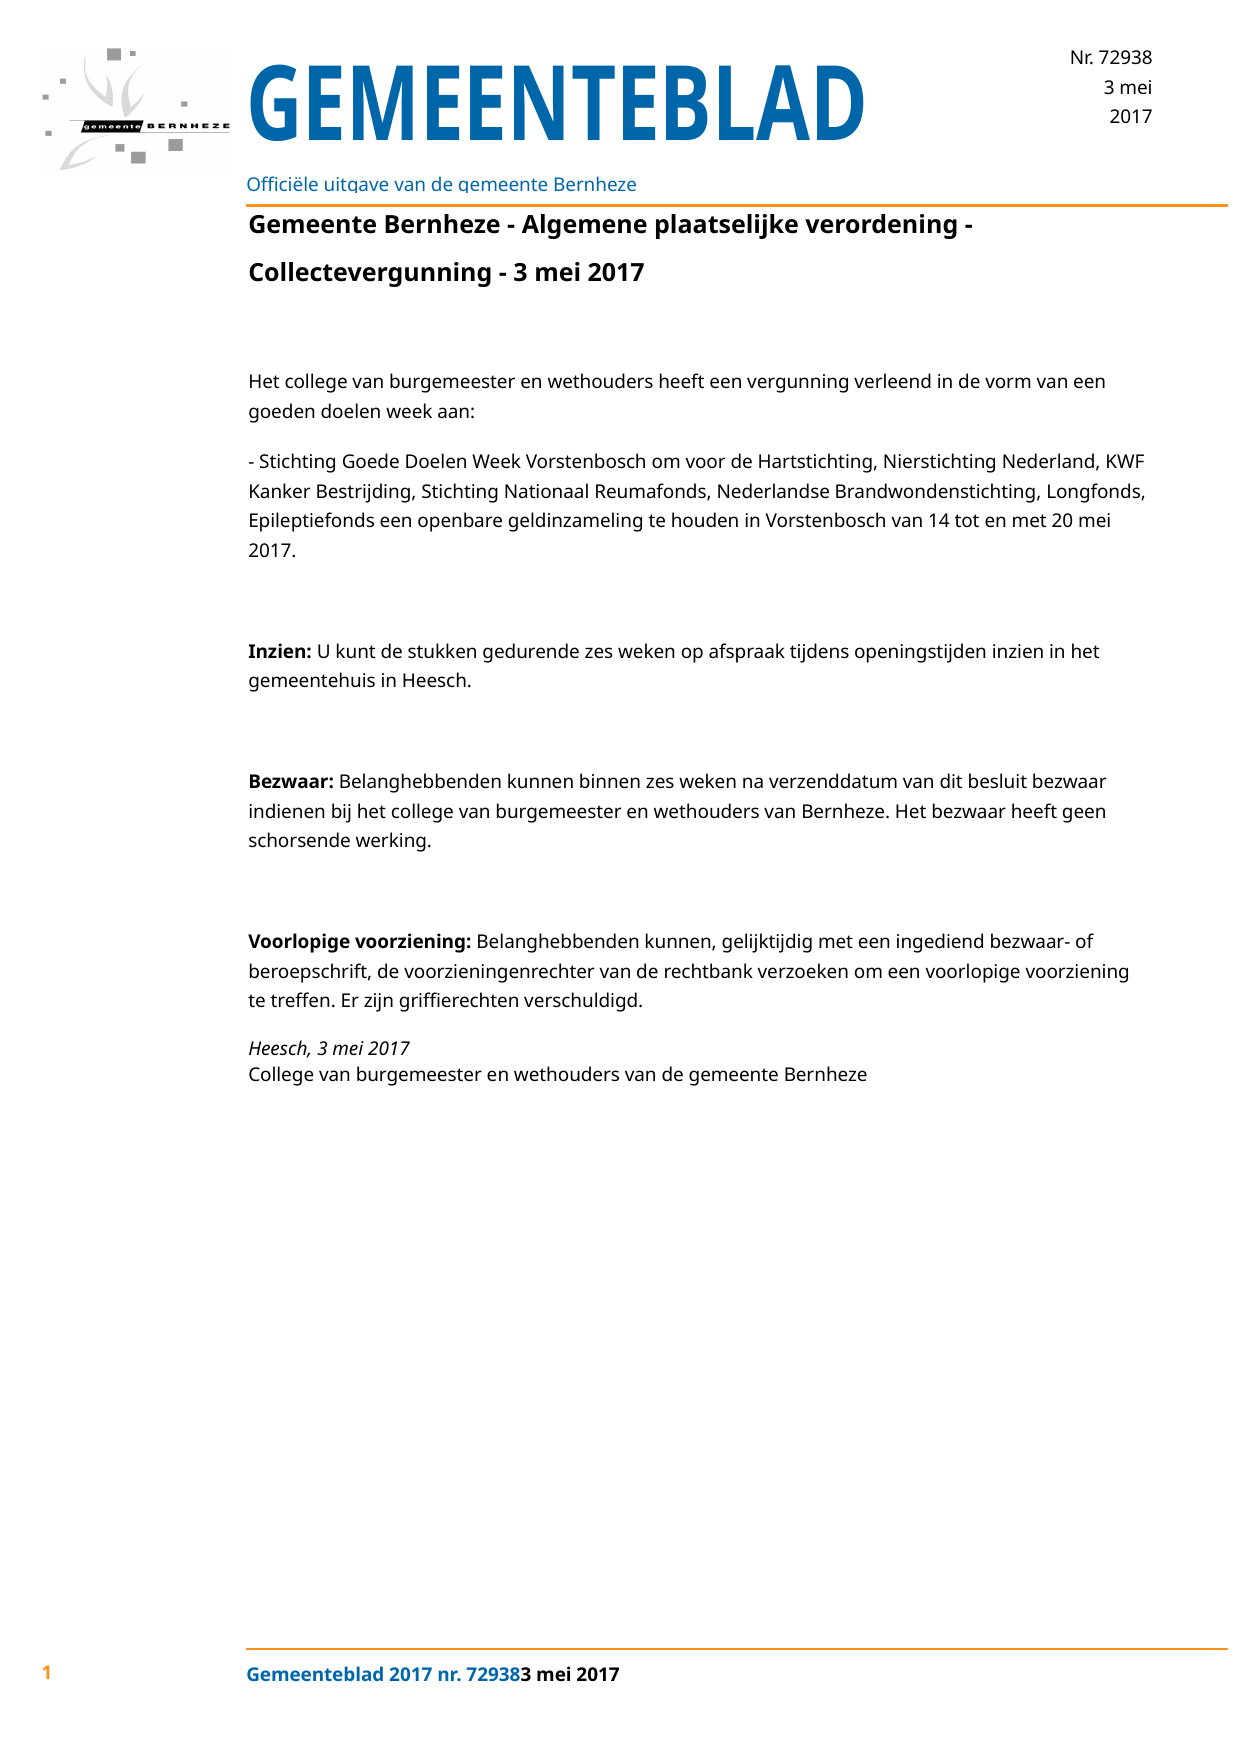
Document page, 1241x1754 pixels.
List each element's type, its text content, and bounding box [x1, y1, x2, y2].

text - Stichting Goede Doelen Week Vorstenbosch om voor de Hartstichting, Nierstichting Nederland, KWF Kanker Bestrijding, Stichting Nationaal Reumafonds, Nederlandse Brandwondenstichting, Longfonds, Epileptiefonds een openbare geldinzameling te houden in Vorstenbosch van 14 tot en met 20 mei 2017. [248, 448, 1152, 563]
text Het college van burgemeester en wethouders heeft een vergunning verleend in de vorm van een goeden doelen week aan: [248, 368, 1152, 424]
text Gemeente Bernheze - Algemene plaatselijke verordening - Collectevergunning - 3 mei 2017 [248, 207, 1152, 288]
text Bezwaar: Belanghebbenden kunnen binnen zes weken na verzenddatum van dit besluit bezwaar indienen bij het college van burgemeester en wethouders van Bernheze. Het bezwaar heeft geen schorsende werking. [248, 768, 1152, 853]
picture [41, 47, 231, 172]
text Inzien: U kunt de stukken gedurende zes weken op afspraak tijdens openingstijden inzien in het gemeentehuis in Heesch. [248, 638, 1152, 693]
text Voorlopige voorziening: Belanghebbenden kunnen, gelijktijdig met een ingediend bezwaar- of beroepschrift, de voorzieningenrechter van de rechtbank verzoeken om een voorlopige voorziening te treffen. Er zijn griffierechten verschuldigd. [248, 928, 1152, 1013]
text Heesch, 3 mei 2017 [248, 1035, 1152, 1061]
text College van burgemeester en wethouders van de gemeente Bernheze [248, 1061, 1152, 1087]
